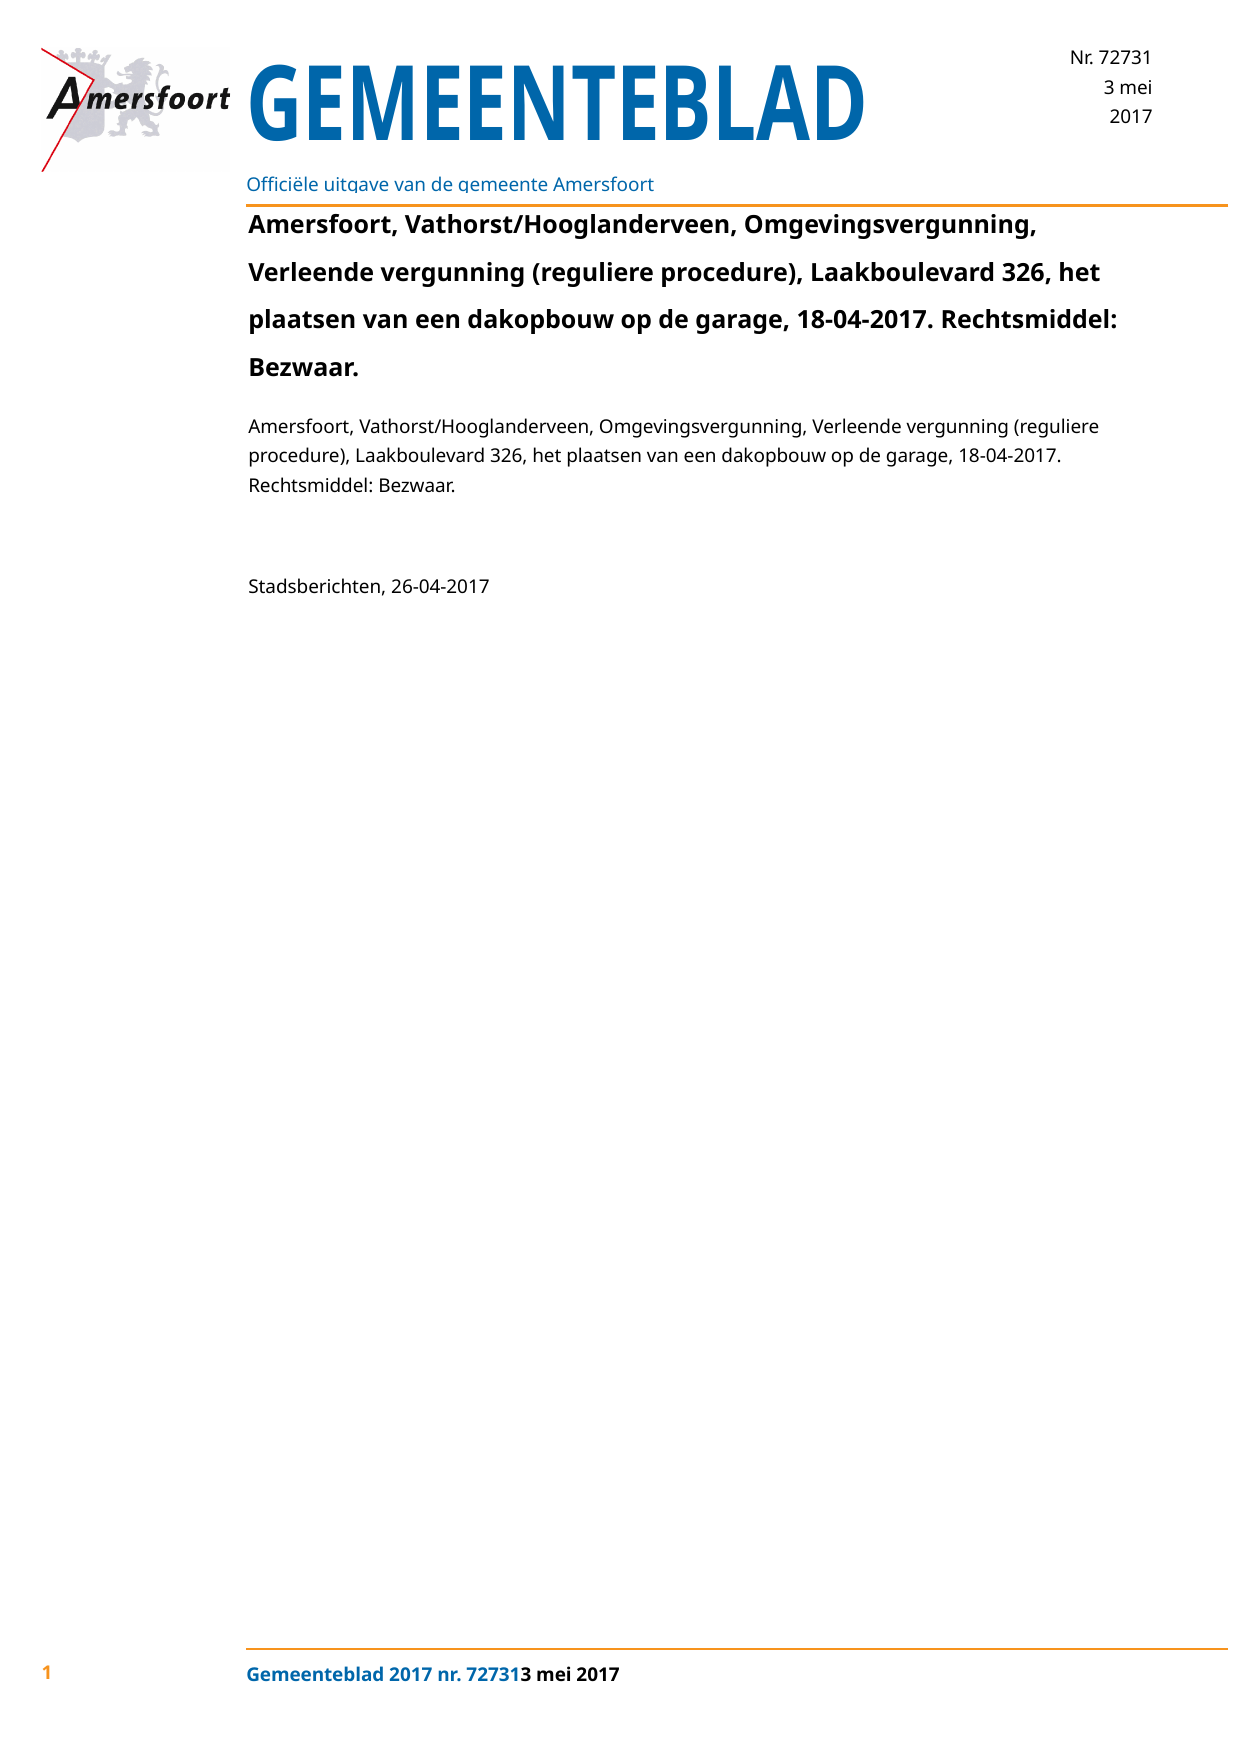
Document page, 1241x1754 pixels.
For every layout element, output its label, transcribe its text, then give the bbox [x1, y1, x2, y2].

text Amersfoort, Vathorst/Hooglanderveen, Omgevingsvergunning, Verleende vergunning (reguliere procedure), Laakboulevard 326, het plaatsen van een dakopbouw op de garage, 18-04-2017. Rechtsmiddel: Bezwaar. [248, 413, 1152, 498]
text Stadsberichten, 26-04-2017 [248, 573, 1152, 599]
picture [41, 47, 231, 172]
text Amersfoort, Vathorst/Hooglanderveen, Omgevingsvergunning, Verleende vergunning (reguliere procedure), Laakboulevard 326, het plaatsen van een dakopbouw op de garage, 18-04-2017. Rechtsmiddel: Bezwaar. [248, 207, 1152, 384]
